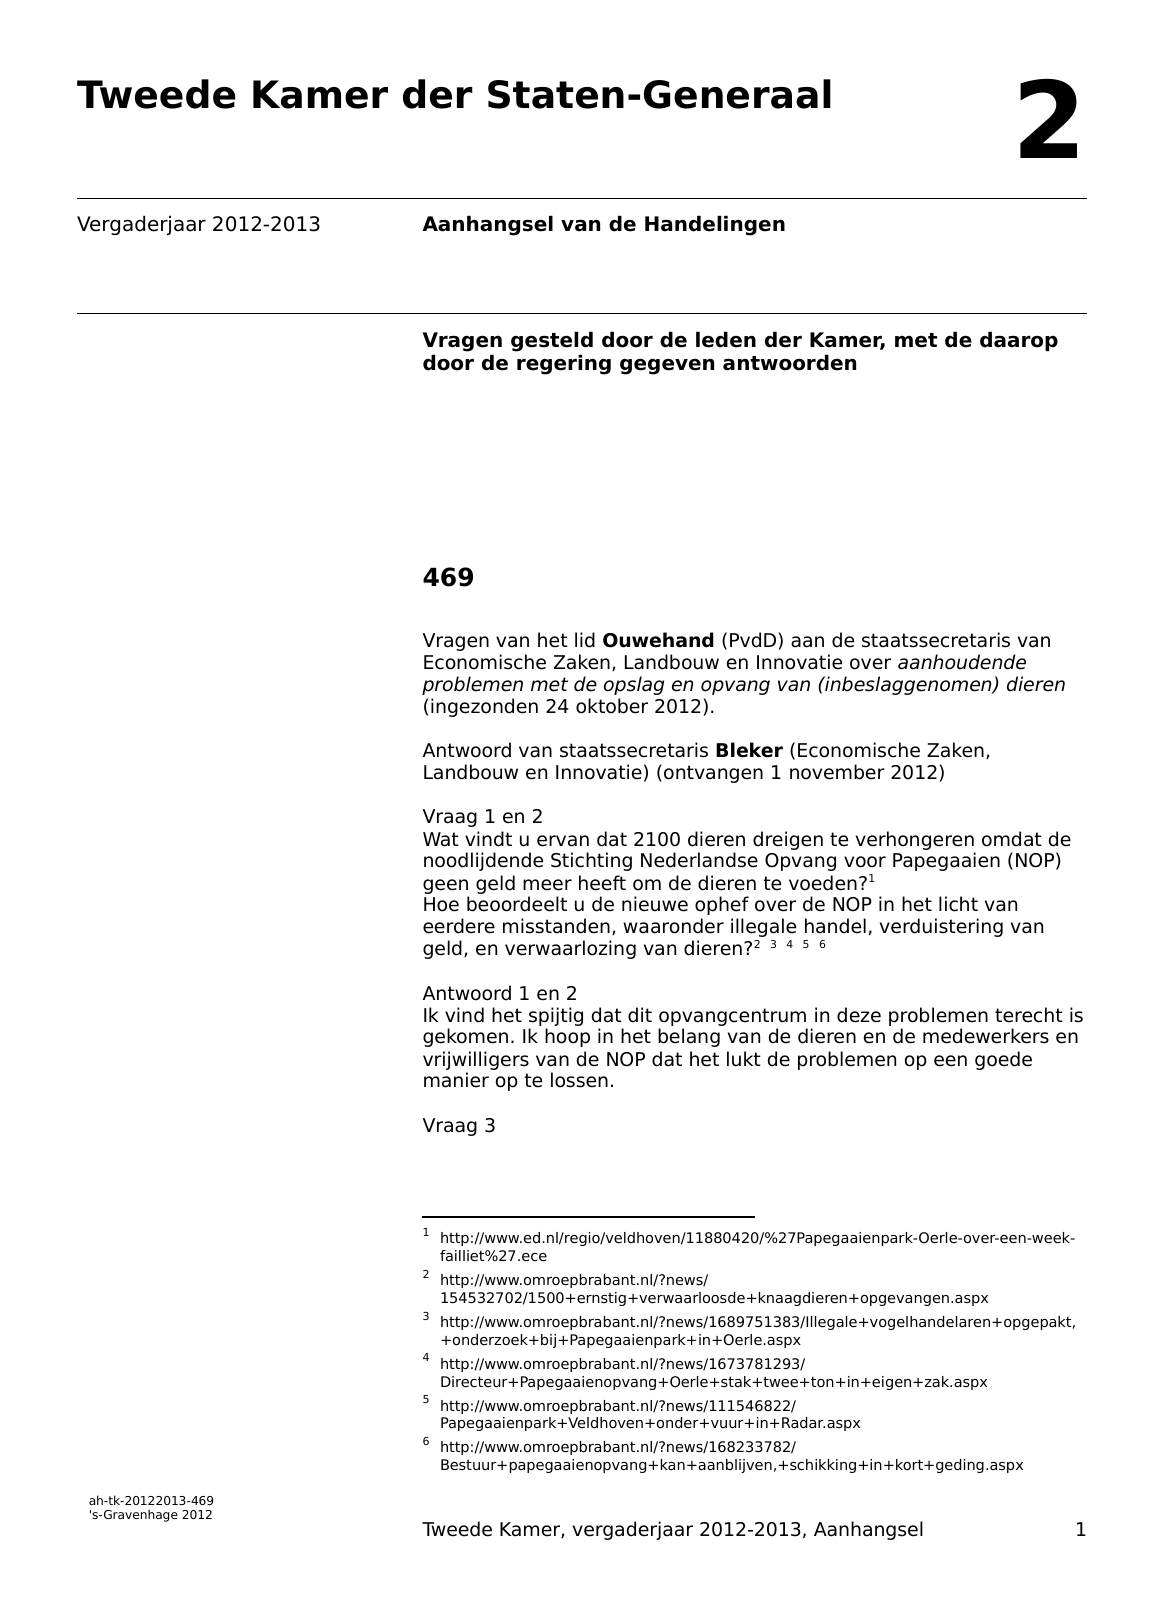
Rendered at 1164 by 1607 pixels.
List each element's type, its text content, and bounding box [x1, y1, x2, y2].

text http://www.omroepbrabant.nl/?news/1689751383/Illegale+vogelhandelaren+opgepakt,+onderzoek+bij+Papegaaienpark+in+Oerle.aspx [422, 1310, 1087, 1349]
text http://www.omroepbrabant.nl/?news/168233782/Bestuur+papegaaienopvang+kan+aanblijven,+schikking+in+kort+geding.aspx [422, 1435, 1087, 1474]
text http://www.omroepbrabant.nl/?news/111546822/Papegaaienpark+Veldhoven+onder+vuur+in+Radar.aspx [422, 1393, 1087, 1432]
text Wat vindt u ervan dat 2100 dieren dreigen te verhongeren omdat de noodlijdende Stichting Nederlandse Opvang voor Papegaaien (NOP) geen geld meer heeft om de dieren te voeden? [422, 828, 1087, 894]
text Antwoord 1 en 2 [422, 982, 1087, 1004]
text ah-tk-20122013-469 [88, 1494, 323, 1508]
text http://www.omroepbrabant.nl/?news/1673781293/Directeur+Papegaaienopvang+Oerle+stak+twee+ton+in+eigen+zak.aspx [422, 1352, 1087, 1391]
text Antwoord van staatssecretaris Bleker (Economische Zaken, Landbouw en Innovatie) (ontvangen 1 november 2012) [422, 740, 1087, 784]
text Hoe beoordeelt u de nieuwe ophef over de NOP in het licht van eerdere misstanden, waaronder illegale handel, verduistering van geld, en verwaarlozing van dieren? [422, 894, 1087, 960]
text http://www.omroepbrabant.nl/?news/154532702/1500+ernstig+verwaarloosde+knaagdieren+opgevangen.aspx [422, 1268, 1087, 1307]
text http://www.ed.nl/regio/veldhoven/11880420/%27Papegaaienpark-Oerle-over-een-week-failliet%27.ece [422, 1226, 1087, 1265]
text Ik vind het spijtig dat dit opvangcentrum in deze problemen terecht is gekomen. Ik hoop in het belang van de dieren en de medewerkers en vrijwilligers van de NOP dat het lukt de problemen op een goede manier op te lossen. [422, 1004, 1087, 1092]
text 469 [422, 563, 1087, 592]
table_cell Vragen gesteld door de leden der Kamer, met de daarop door de regering gegeven antwoorden [422, 314, 1087, 375]
text 's-Gravenhage 2012 [88, 1508, 323, 1522]
table_header 2 [886, 59, 1087, 198]
table_header Tweede Kamer der Staten-Generaal [77, 59, 886, 198]
text Vraag 3 [422, 1114, 1087, 1137]
table_cell [77, 314, 422, 375]
text Vragen van het lid Ouwehand (PvdD) aan de staatssecretaris van Economische Zaken, Landbouw en Innovatie over aanhoudende problemen met de opslag en opvang van (inbeslaggenomen) dieren (ingezonden 24 oktober 2012). [422, 630, 1087, 718]
text Vraag 1 en 2 [422, 806, 1087, 828]
table_cell Vergaderjaar 2012-2013 [77, 199, 422, 313]
table_cell Aanhangsel van de Handelingen [422, 199, 1087, 313]
